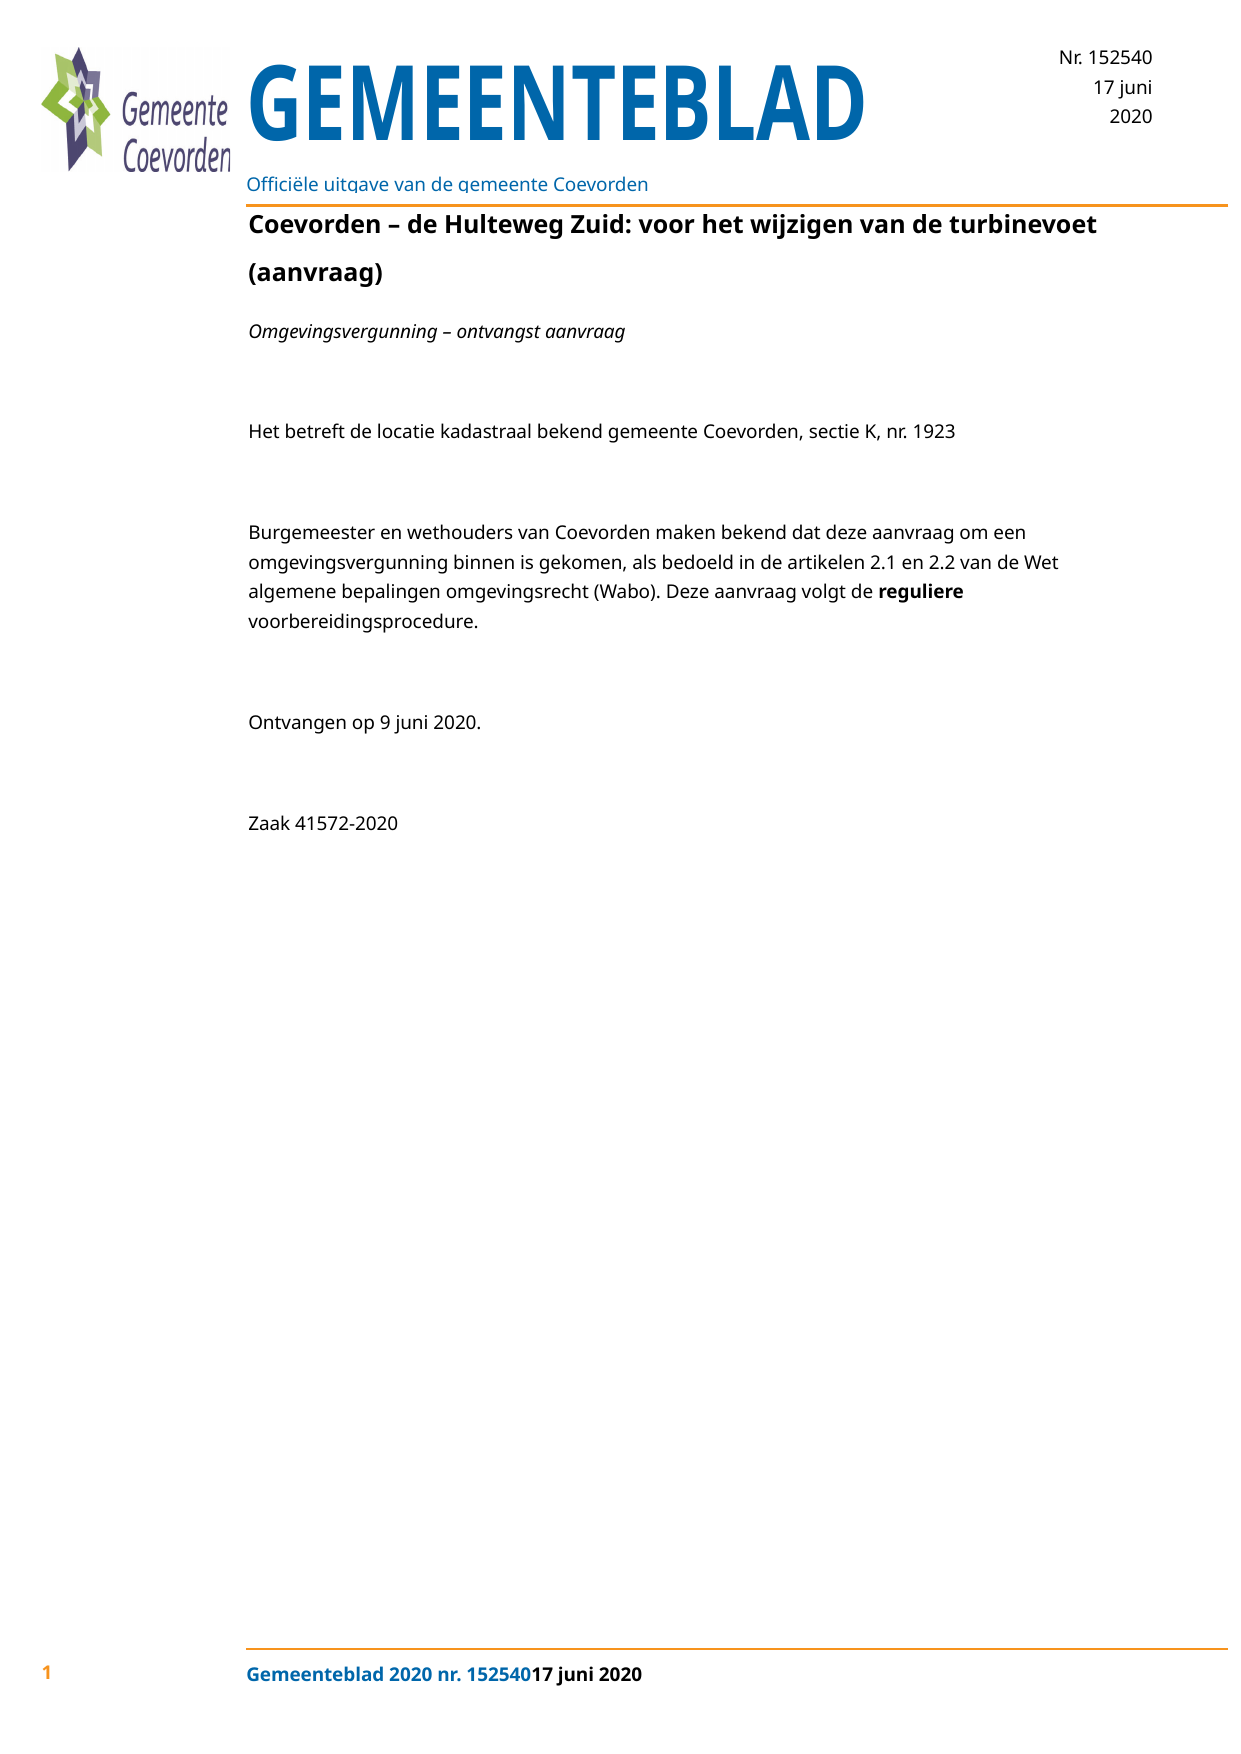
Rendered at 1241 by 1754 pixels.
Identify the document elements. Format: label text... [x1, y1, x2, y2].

picture [41, 47, 231, 172]
text Omgevingsvergunning – ontvangst aanvraag [248, 318, 1152, 344]
text Ontvangen op 9 juni 2020. [248, 709, 1152, 735]
text Burgemeester en wethouders van Coevorden maken bekend dat deze aanvraag om een omgevingsvergunning binnen is gekomen, als bedoeld in de artikelen 2.1 en 2.2 van de Wet algemene bepalingen omgevingsrecht (Wabo). Deze aanvraag volgt de reguliere voorbereidingsprocedure. [248, 519, 1152, 634]
text Coevorden – de Hulteweg Zuid: voor het wijzigen van de turbinevoet (aanvraag) [248, 207, 1152, 288]
text Zaak 41572-2020 [248, 810, 1152, 836]
text Het betreft de locatie kadastraal bekend gemeente Coevorden, sectie K, nr. 1923 [248, 419, 1152, 444]
